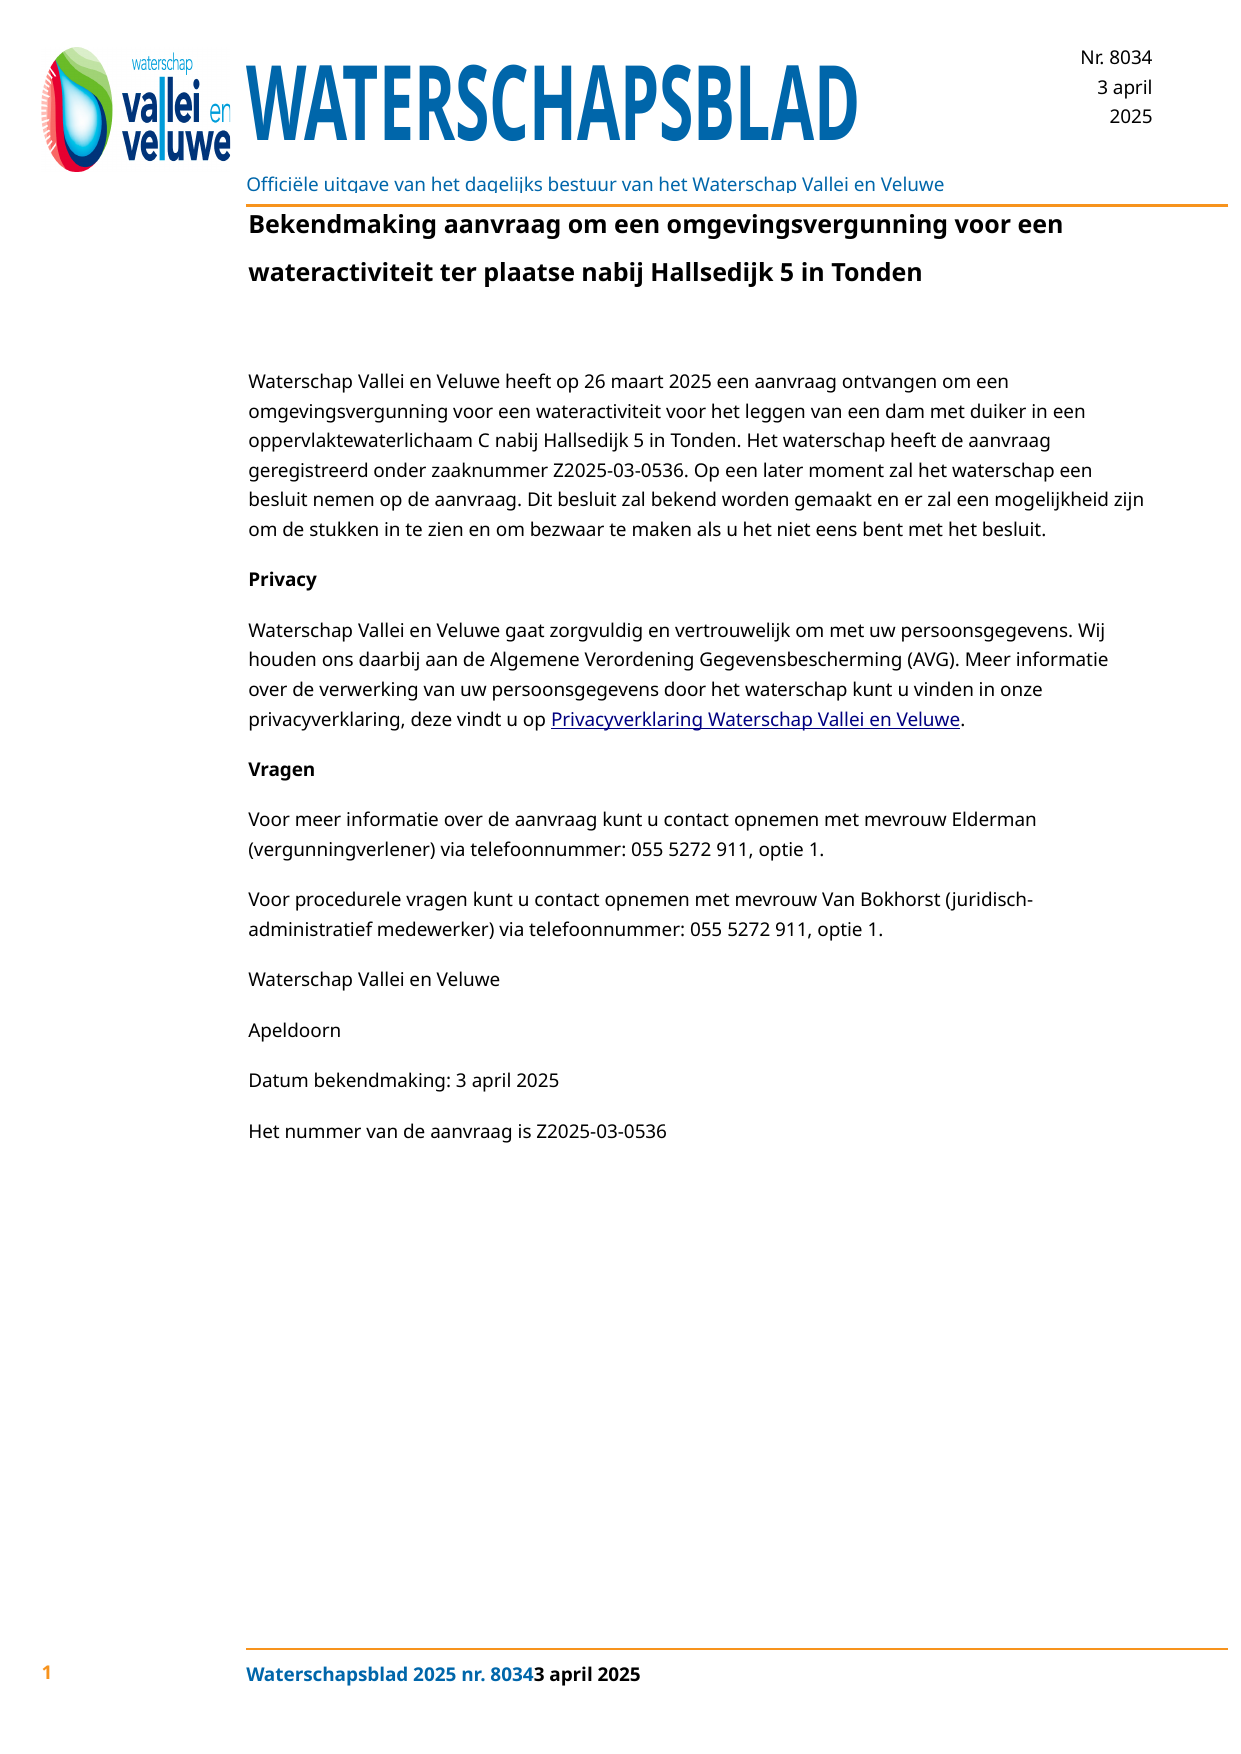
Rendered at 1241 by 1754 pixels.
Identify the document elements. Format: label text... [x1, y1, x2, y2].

text Apeldoorn [248, 1017, 1152, 1043]
text Waterschap Vallei en Veluwe [248, 967, 1152, 992]
text Waterschap Vallei en Veluwe heeft op 26 maart 2025 een aanvraag ontvangen om een omgevingsvergunning voor een wateractiviteit voor het leggen van een dam met duiker in een oppervlaktewaterlichaam C nabij Hallsedijk 5 in Tonden. Het waterschap heeft de aanvraag geregistreerd onder zaaknummer Z2025-03-0536. Op een later moment zal het waterschap een besluit nemen op de aanvraag. Dit besluit zal bekend worden gemaakt en er zal een mogelijkheid zijn om de stukken in te zien en om bezwaar te maken als u het niet eens bent met het besluit. [248, 368, 1152, 542]
text Waterschap Vallei en Veluwe gaat zorgvuldig en vertrouwelijk om met uw persoonsgegevens. Wij houden ons daarbij aan de Algemene Verordening Gegevensbescherming (AVG). Meer informatie over de verwerking van uw persoonsgegevens door het waterschap kunt u vinden in onze privacyverklaring, deze vindt u op Privacyverklaring Waterschap Vallei en Veluwe. [248, 617, 1152, 732]
text Bekendmaking aanvraag om een omgevingsvergunning voor een wateractiviteit ter plaatse nabij Hallsedijk 5 in Tonden [248, 207, 1152, 288]
text Privacy [248, 567, 1152, 592]
text Voor procedurele vragen kunt u contact opnemen met mevrouw Van Bokhorst (juridisch-administratief medewerker) via telefoonnummer: 055 5272 911, optie 1. [248, 887, 1152, 942]
text Voor meer informatie over de aanvraag kunt u contact opnemen met mevrouw Elderman (vergunningverlener) via telefoonnummer: 055 5272 911, optie 1. [248, 807, 1152, 862]
text Het nummer van de aanvraag is Z2025-03-0536 [248, 1118, 1152, 1144]
picture [41, 47, 231, 172]
text Datum bekendmaking: 3 april 2025 [248, 1067, 1152, 1093]
text Vragen [248, 756, 1152, 782]
